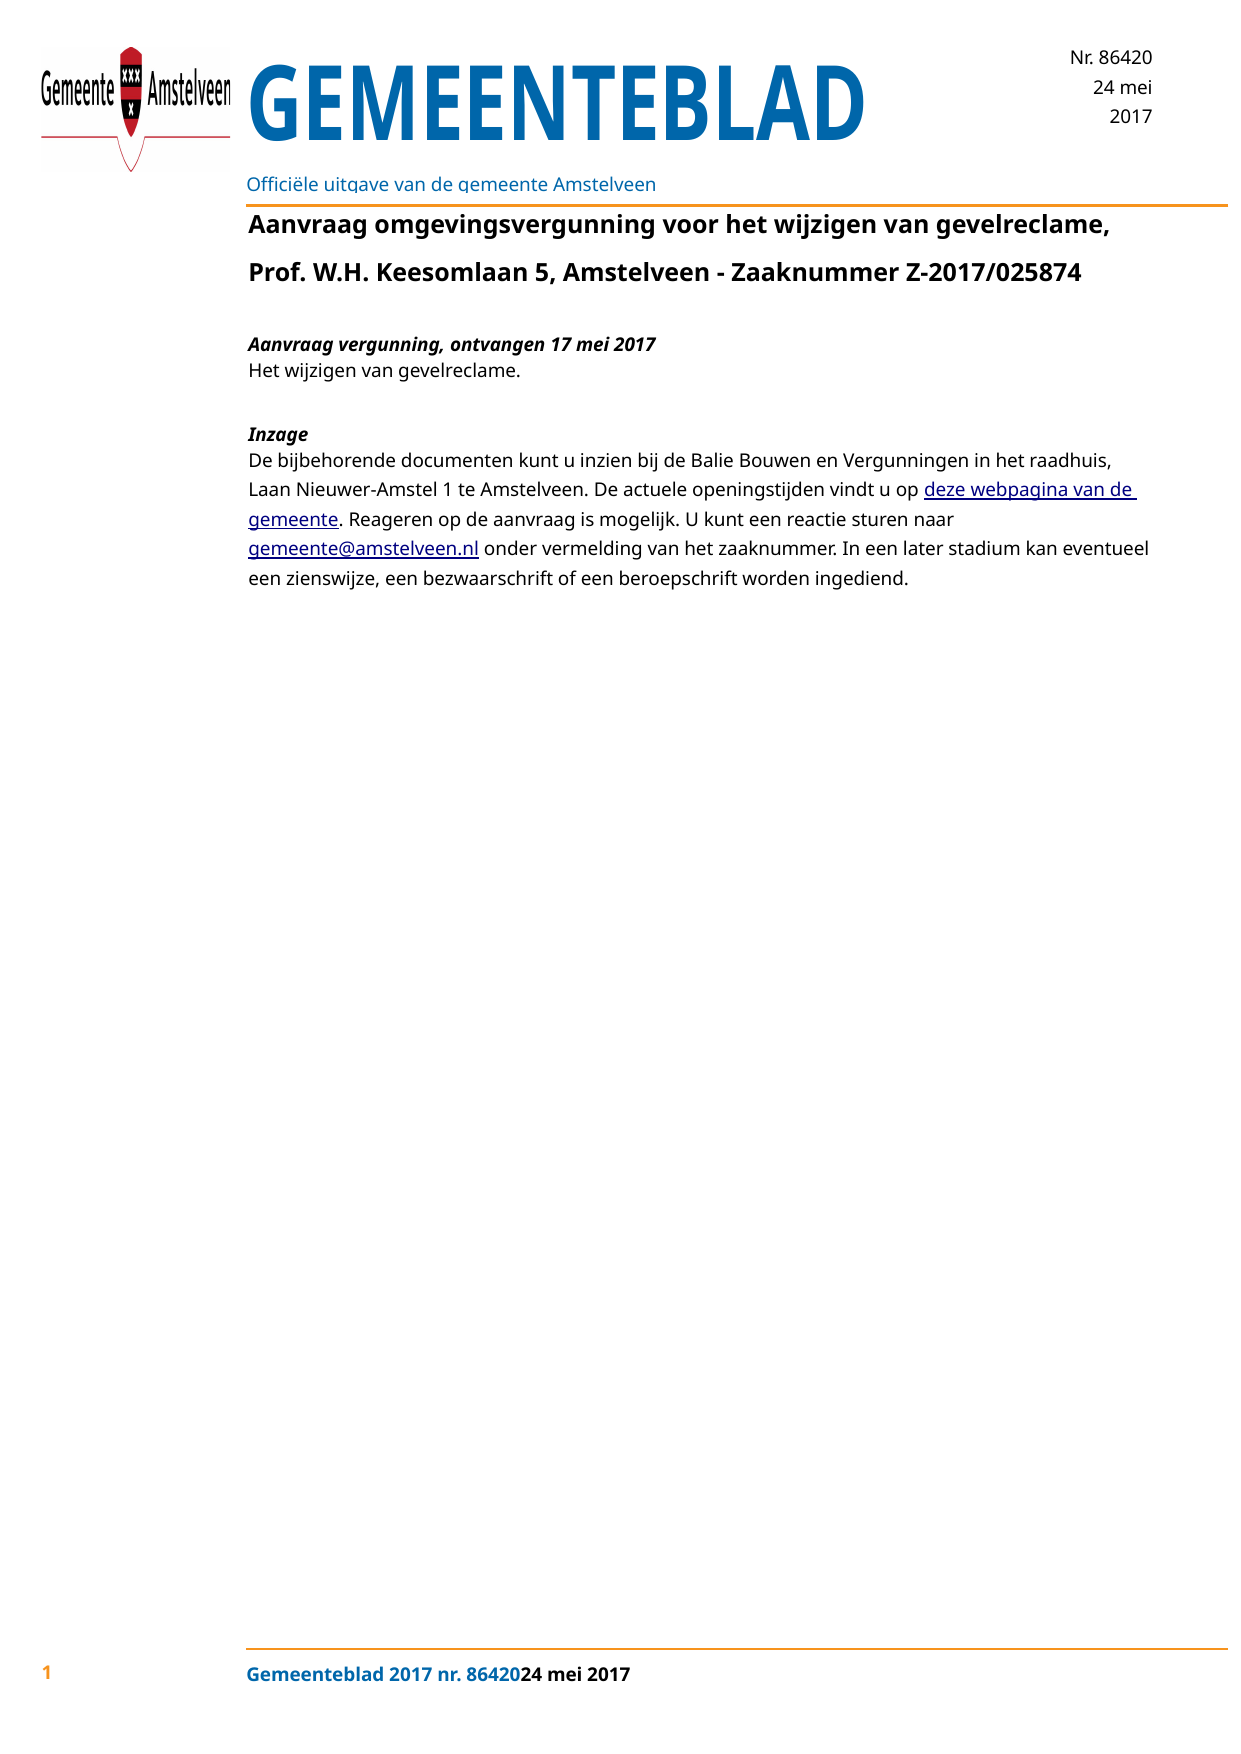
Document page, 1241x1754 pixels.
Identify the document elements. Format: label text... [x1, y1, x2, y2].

picture [41, 47, 231, 172]
text De bijbehorende documenten kunt u inzien bij de Balie Bouwen en Vergunningen in het raadhuis, Laan Nieuwer-Amstel 1 te Amstelveen. De actuele openingstijden vindt u op deze webpagina van de gemeente. Reageren op de aanvraag is mogelijk. U kunt een reactie sturen naar gemeente@amstelveen.nl onder vermelding van het zaaknummer. In een later stadium kan eventueel een zienswijze, een bezwaarschrift of een beroepschrift worden ingediend. [248, 447, 1152, 591]
text Aanvraag omgevingsvergunning voor het wijzigen van gevelreclame, Prof. W.H. Keesomlaan 5, Amstelveen - Zaaknummer Z-2017/025874 [248, 207, 1152, 288]
text Aanvraag vergunning, ontvangen 17 mei 2017 [248, 331, 1152, 357]
text Het wijzigen van gevelreclame. [248, 357, 1152, 383]
text Inzage [248, 421, 1152, 447]
